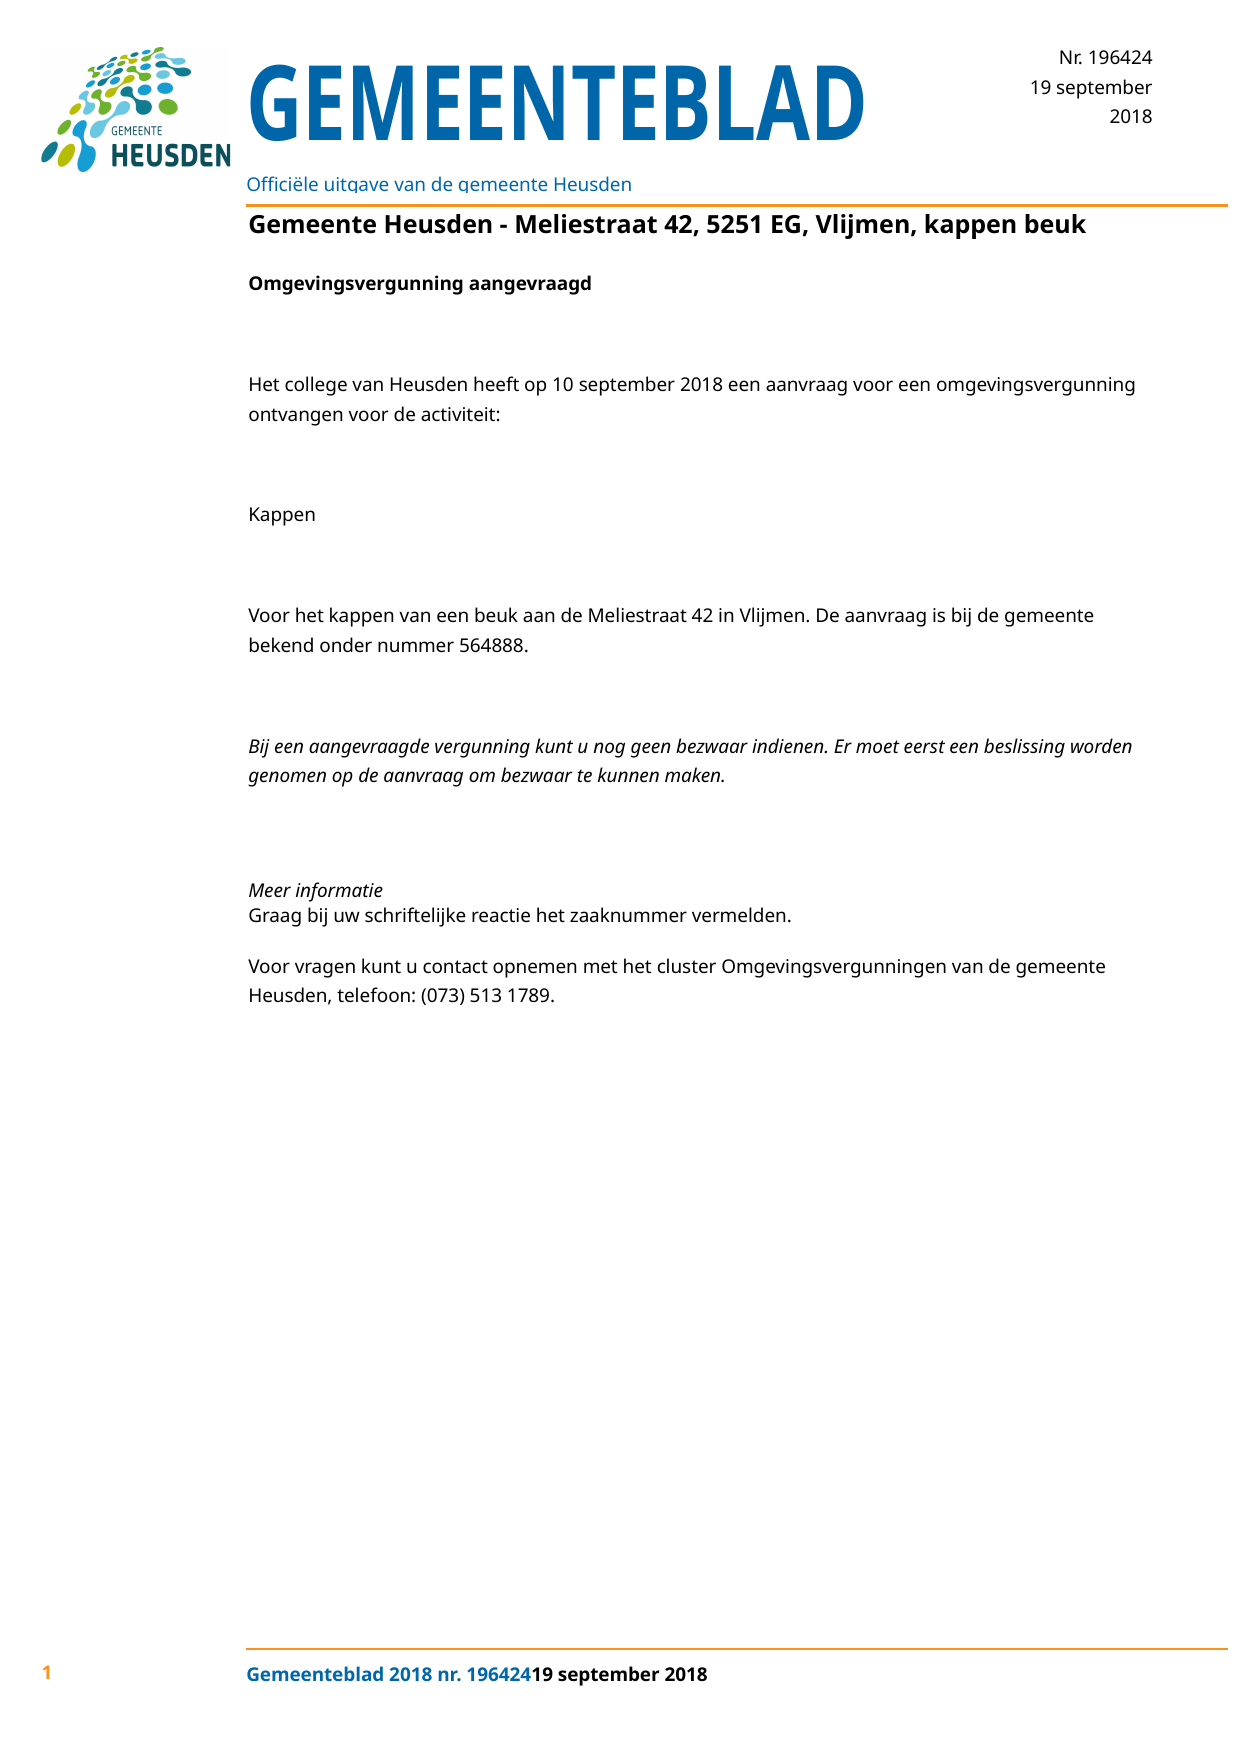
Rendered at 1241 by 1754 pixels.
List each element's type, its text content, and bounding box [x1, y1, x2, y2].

text Voor vragen kunt u contact opnemen met het cluster Omgevingsvergunningen van de gemeente Heusden, telefoon: (073) 513 1789. [248, 953, 1152, 1008]
text Graag bij uw schriftelijke reactie het zaaknummer vermelden. [248, 902, 1152, 928]
text Kappen [248, 502, 1152, 527]
text Gemeente Heusden - Meliestraat 42, 5251 EG, Vlijmen, kappen beuk [248, 207, 1152, 241]
text Bij een aangevraagde vergunning kunt u nog geen bezwaar indienen. Er moet eerst een beslissing worden genomen op de aanvraag om bezwaar te kunnen maken. [248, 733, 1152, 788]
text Meer informatie [248, 877, 1152, 902]
picture [41, 47, 231, 172]
text Het college van Heusden heeft op 10 september 2018 een aanvraag voor een omgevingsvergunning ontvangen voor de activiteit: [248, 371, 1152, 426]
text Voor het kappen van een beuk aan de Meliestraat 42 in Vlijmen. De aanvraag is bij de gemeente bekend onder nummer 564888. [248, 602, 1152, 658]
text Omgevingsvergunning aangevraagd [248, 270, 1152, 296]
